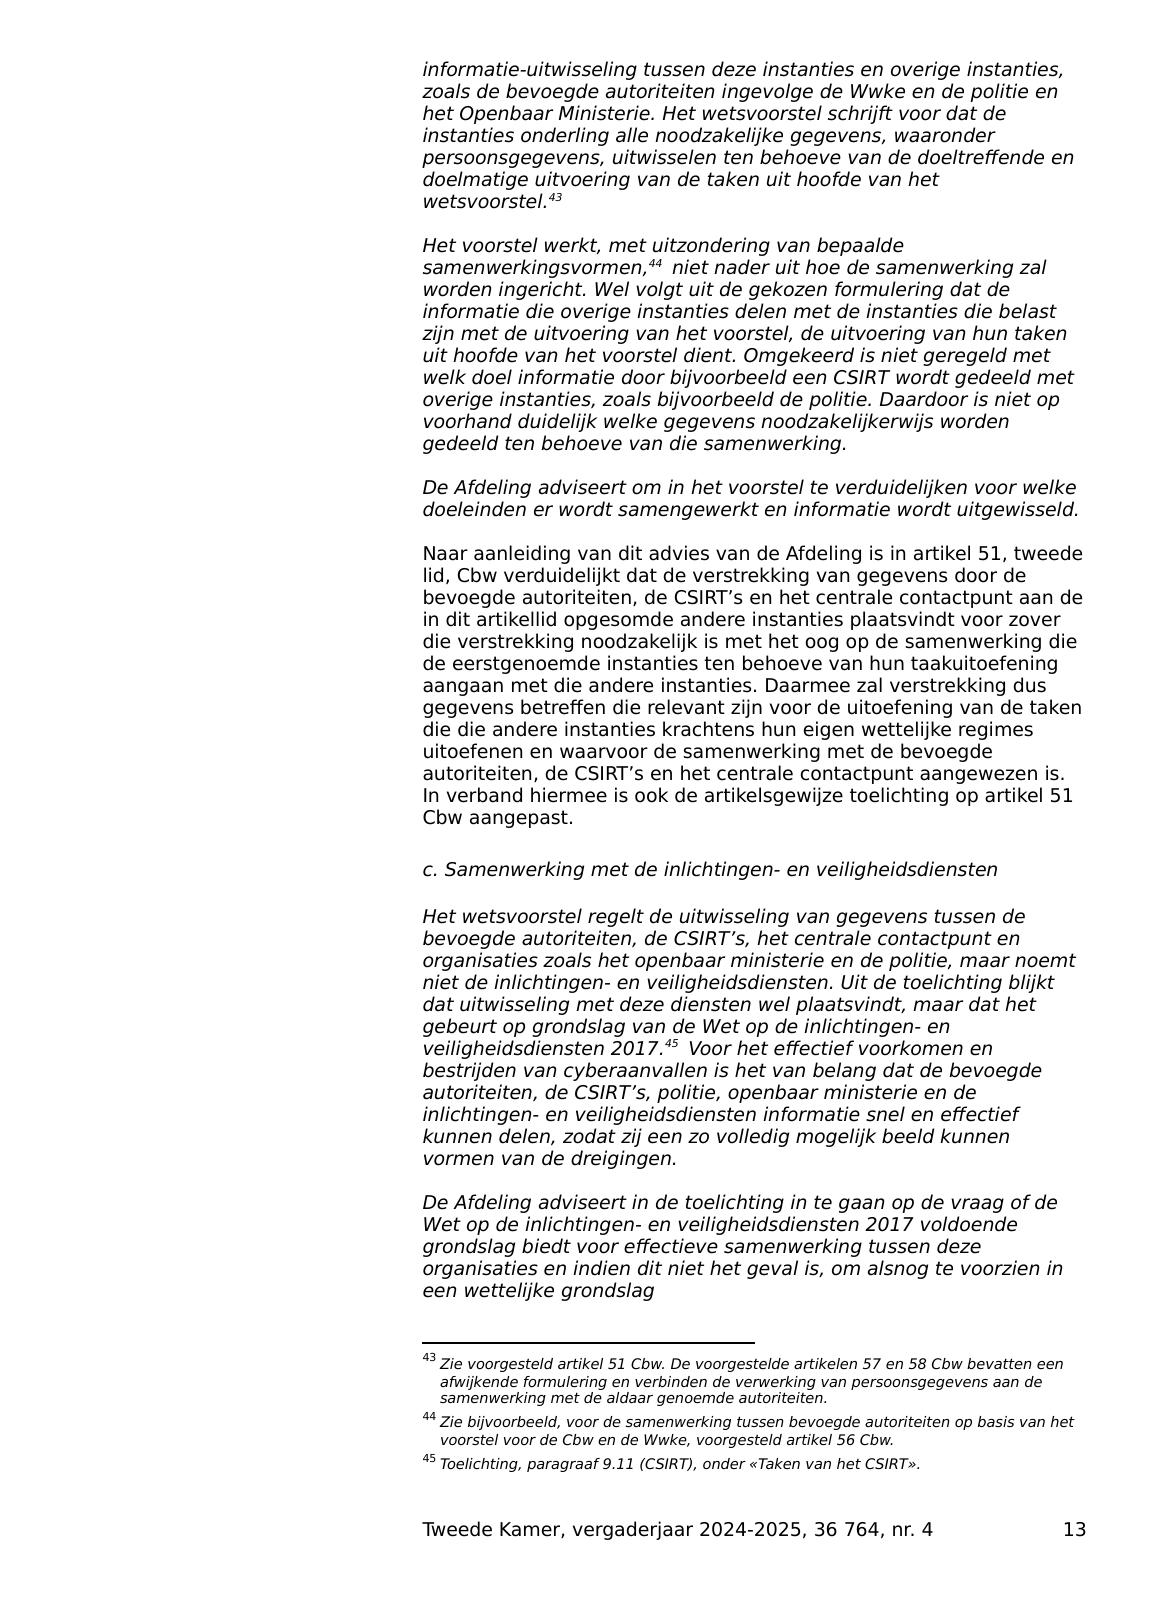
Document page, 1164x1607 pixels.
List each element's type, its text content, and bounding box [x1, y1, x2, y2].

text Zie voorgesteld artikel 51 Cbw. De voorgestelde artikelen 57 en 58 Cbw bevatten een afwijkende formulering en verbinden de verwerking van persoonsgegevens aan de samenwerking met de aldaar genoemde autoriteiten. [422, 1352, 1087, 1407]
subtitle c. Samenwerking met de inlichtingen- en veiligheidsdiensten [422, 859, 1087, 881]
text informatie-uitwisseling tussen deze instanties en overige instanties, zoals de bevoegde autoriteiten ingevolge de Wwke en de politie en het Openbaar Ministerie. Het wetsvoorstel schrijft voor dat de instanties onderling alle noodzakelijke gegevens, waaronder persoonsgegevens, uitwisselen ten behoeve van de doeltreffende en doelmatige uitvoering van de taken uit hoofde van het wetsvoorstel. [422, 59, 1087, 213]
text Toelichting, paragraaf 9.11 (CSIRT), onder «Taken van het CSIRT». [422, 1452, 1087, 1474]
text De Afdeling adviseert in de toelichting in te gaan op de vraag of de Wet op de inlichtingen- en veiligheidsdiensten 2017 voldoende grondslag biedt voor effectieve samenwerking tussen deze organisaties en indien dit niet het geval is, om alsnog te voorzien in een wettelijke grondslag [422, 1192, 1087, 1302]
text Naar aanleiding van dit advies van de Afdeling is in artikel 51, tweede lid, Cbw verduidelijkt dat de verstrekking van gegevens door de bevoegde autoriteiten, de CSIRT’s en het centrale contactpunt aan de in dit artikellid opgesomde andere instanties plaatsvindt voor zover die verstrekking noodzakelijk is met het oog op de samenwerking die de eerstgenoemde instanties ten behoeve van hun taakuitoefening aangaan met die andere instanties. Daarmee zal verstrekking dus gegevens betreffen die relevant zijn voor de uitoefening van de taken die die andere instanties krachtens hun eigen wettelijke regimes uitoefenen en waarvoor de samenwerking met de bevoegde autoriteiten, de CSIRT’s en het centrale contactpunt aangewezen is. In verband hiermee is ook de artikelsgewijze toelichting op artikel 51 Cbw aangepast. [422, 543, 1087, 829]
text Het voorstel werkt, met uitzondering van bepaalde samenwerkingsvormen, niet nader uit hoe de samenwerking zal worden ingericht. Wel volgt uit de gekozen formulering dat de informatie die overige instanties delen met de instanties die belast zijn met de uitvoering van het voorstel, de uitvoering van hun taken uit hoofde van het voorstel dient. Omgekeerd is niet geregeld met welk doel informatie door bijvoorbeeld een CSIRT wordt gedeeld met overige instanties, zoals bijvoorbeeld de politie. Daardoor is niet op voorhand duidelijk welke gegevens noodzakelijkerwijs worden gedeeld ten behoeve van die samenwerking. [422, 235, 1087, 455]
text Zie bijvoorbeeld, voor de samenwerking tussen bevoegde autoriteiten op basis van het voorstel voor de Cbw en de Wwke, voorgesteld artikel 56 Cbw. [422, 1410, 1087, 1449]
text Het wetsvoorstel regelt de uitwisseling van gegevens tussen de bevoegde autoriteiten, de CSIRT’s, het centrale contactpunt en organisaties zoals het openbaar ministerie en de politie, maar noemt niet de inlichtingen- en veiligheidsdiensten. Uit de toelichting blijkt dat uitwisseling met deze diensten wel plaatsvindt, maar dat het gebeurt op grondslag van de Wet op de inlichtingen- en veiligheidsdiensten 2017. Voor het effectief voorkomen en bestrijden van cyberaanvallen is het van belang dat de bevoegde autoriteiten, de CSIRT’s, politie, openbaar ministerie en de inlichtingen- en veiligheidsdiensten informatie snel en effectief kunnen delen, zodat zij een zo volledig mogelijk beeld kunnen vormen van de dreigingen. [422, 906, 1087, 1170]
text De Afdeling adviseert om in het voorstel te verduidelijken voor welke doeleinden er wordt samengewerkt en informatie wordt uitgewisseld. [422, 477, 1087, 521]
